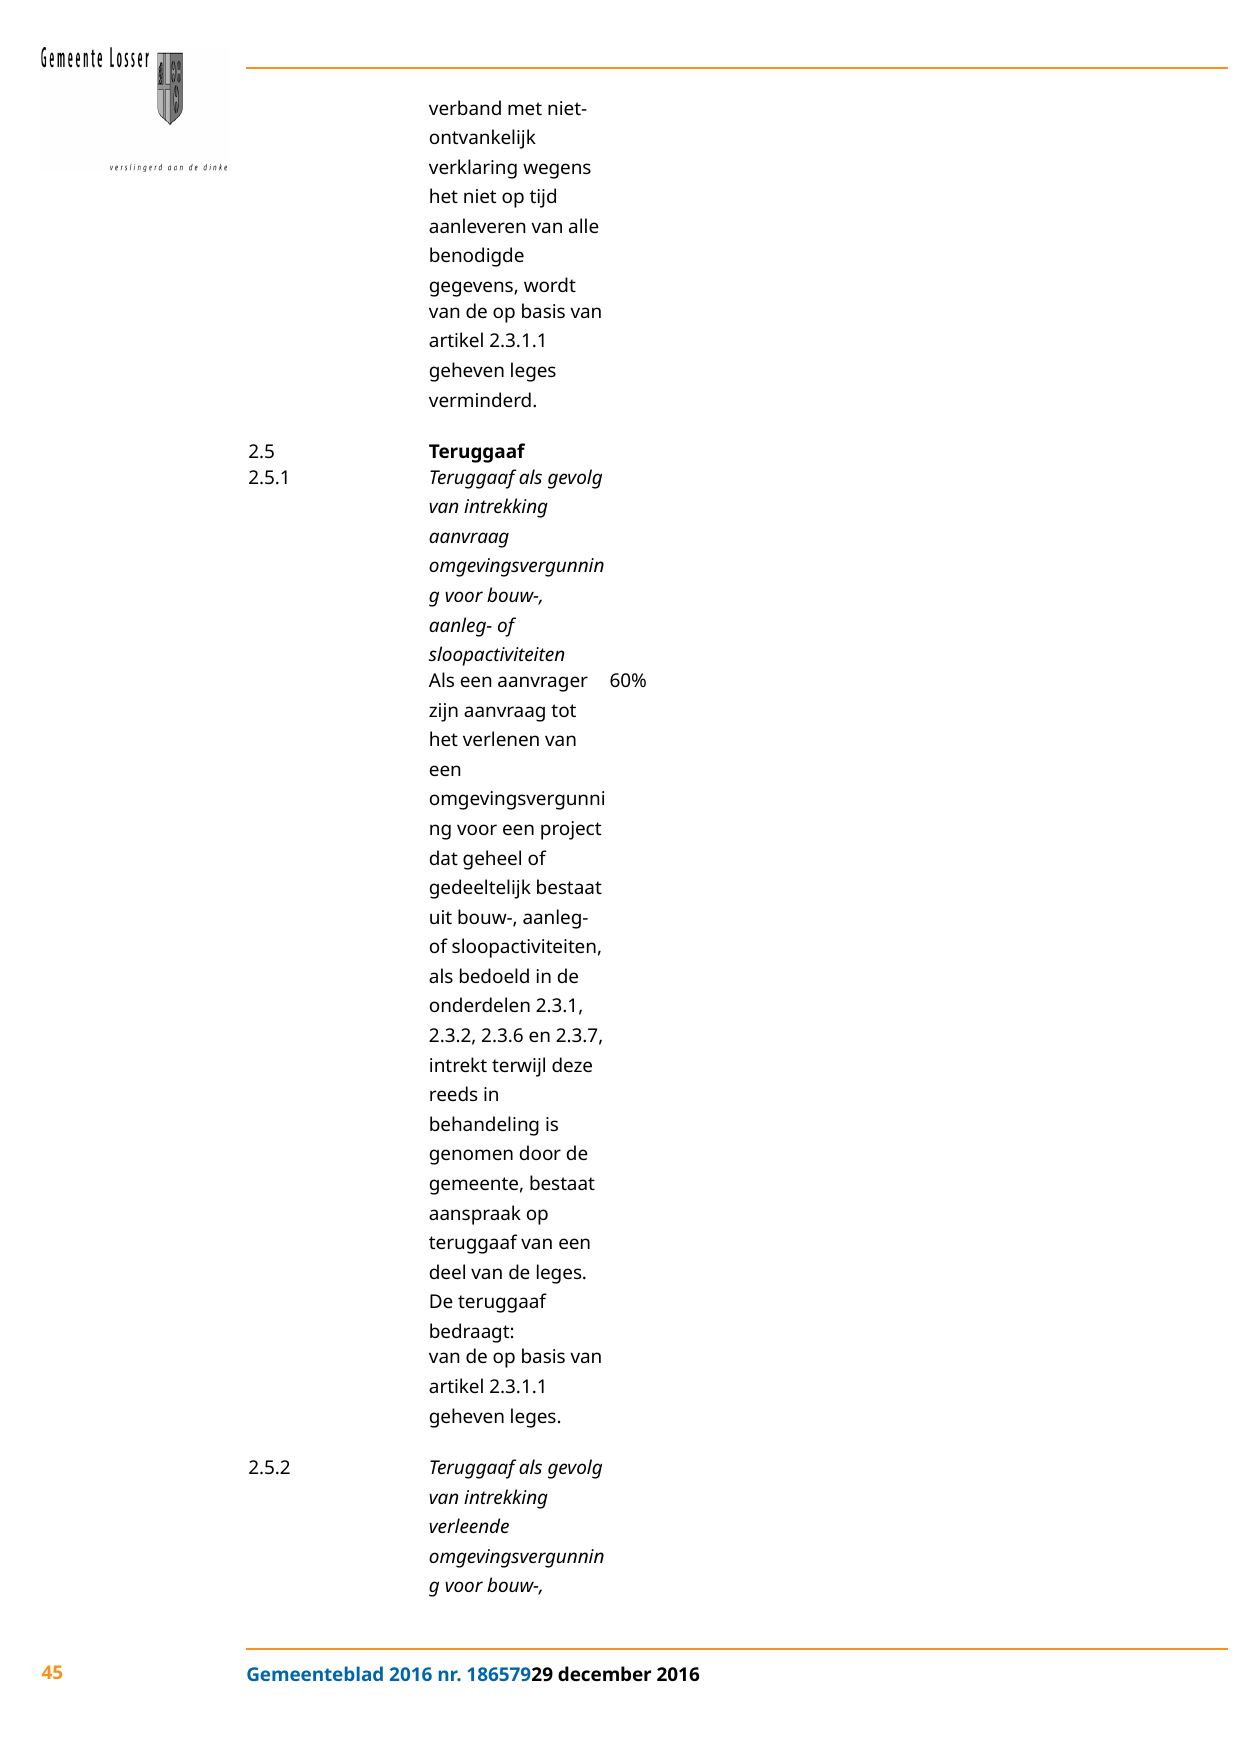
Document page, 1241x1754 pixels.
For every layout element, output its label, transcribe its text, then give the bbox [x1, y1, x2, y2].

table_cell [790, 1429, 971, 1454]
table_cell [609, 1429, 790, 1454]
table_cell [609, 413, 790, 438]
table_cell [609, 438, 790, 464]
table_cell Als een aanvrager zijn aanvraag tot het verlenen van een omgevingsvergunning voor een project dat geheel of gedeeltelijk bestaat uit bouw-, aanleg- of sloopactiviteiten, als bedoeld in de onderdelen 2.3.1, 2.3.2, 2.3.6 en 2.3.7, intrekt terwijl deze reeds in behandeling is genomen door de gemeente, bestaat aanspraak op teruggaaf van een deel van de leges. De teruggaaf bedraagt: [429, 667, 609, 1344]
table_cell [609, 1344, 790, 1429]
table_cell [248, 413, 429, 438]
table_cell [790, 95, 971, 298]
table_cell 60% [609, 667, 790, 1344]
table_cell [790, 667, 971, 1344]
table_cell 2.5.1 [248, 464, 429, 667]
table_cell van de op basis van artikel 2.3.1.1 geheven leges. [429, 1344, 609, 1429]
table_cell 2.5 [248, 438, 429, 464]
table_cell [248, 298, 429, 412]
table_cell [429, 413, 609, 438]
table_cell [248, 1344, 429, 1429]
table_cell Teruggaaf [429, 438, 609, 464]
table_cell [609, 95, 790, 298]
table_cell [790, 438, 971, 464]
table_cell [248, 667, 429, 1344]
table_cell Teruggaaf als gevolg van intrekking verleende omgevingsvergunning voor bouw-, [429, 1454, 609, 1598]
table_cell [790, 413, 971, 438]
table_cell [429, 1429, 609, 1454]
table_cell [790, 298, 971, 412]
table_cell [609, 298, 790, 412]
picture [41, 47, 231, 172]
table_cell verband met niet-ontvankelijk verklaring wegens het niet op tijd aanleveren van alle benodigde gegevens, wordt [429, 95, 609, 298]
table_cell [248, 1429, 429, 1454]
table_cell [609, 464, 790, 667]
table_cell 2.5.2 [248, 1454, 429, 1598]
table_cell [609, 1454, 790, 1598]
table_cell Teruggaaf als gevolg van intrekking aanvraag omgevingsvergunning voor bouw-, aanleg- of sloopactiviteiten [429, 464, 609, 667]
table_cell [790, 464, 971, 667]
table_cell [790, 1454, 971, 1598]
table_cell van de op basis van artikel 2.3.1.1 geheven leges verminderd. [429, 298, 609, 412]
table_cell [790, 1344, 971, 1429]
table_cell [248, 95, 429, 298]
